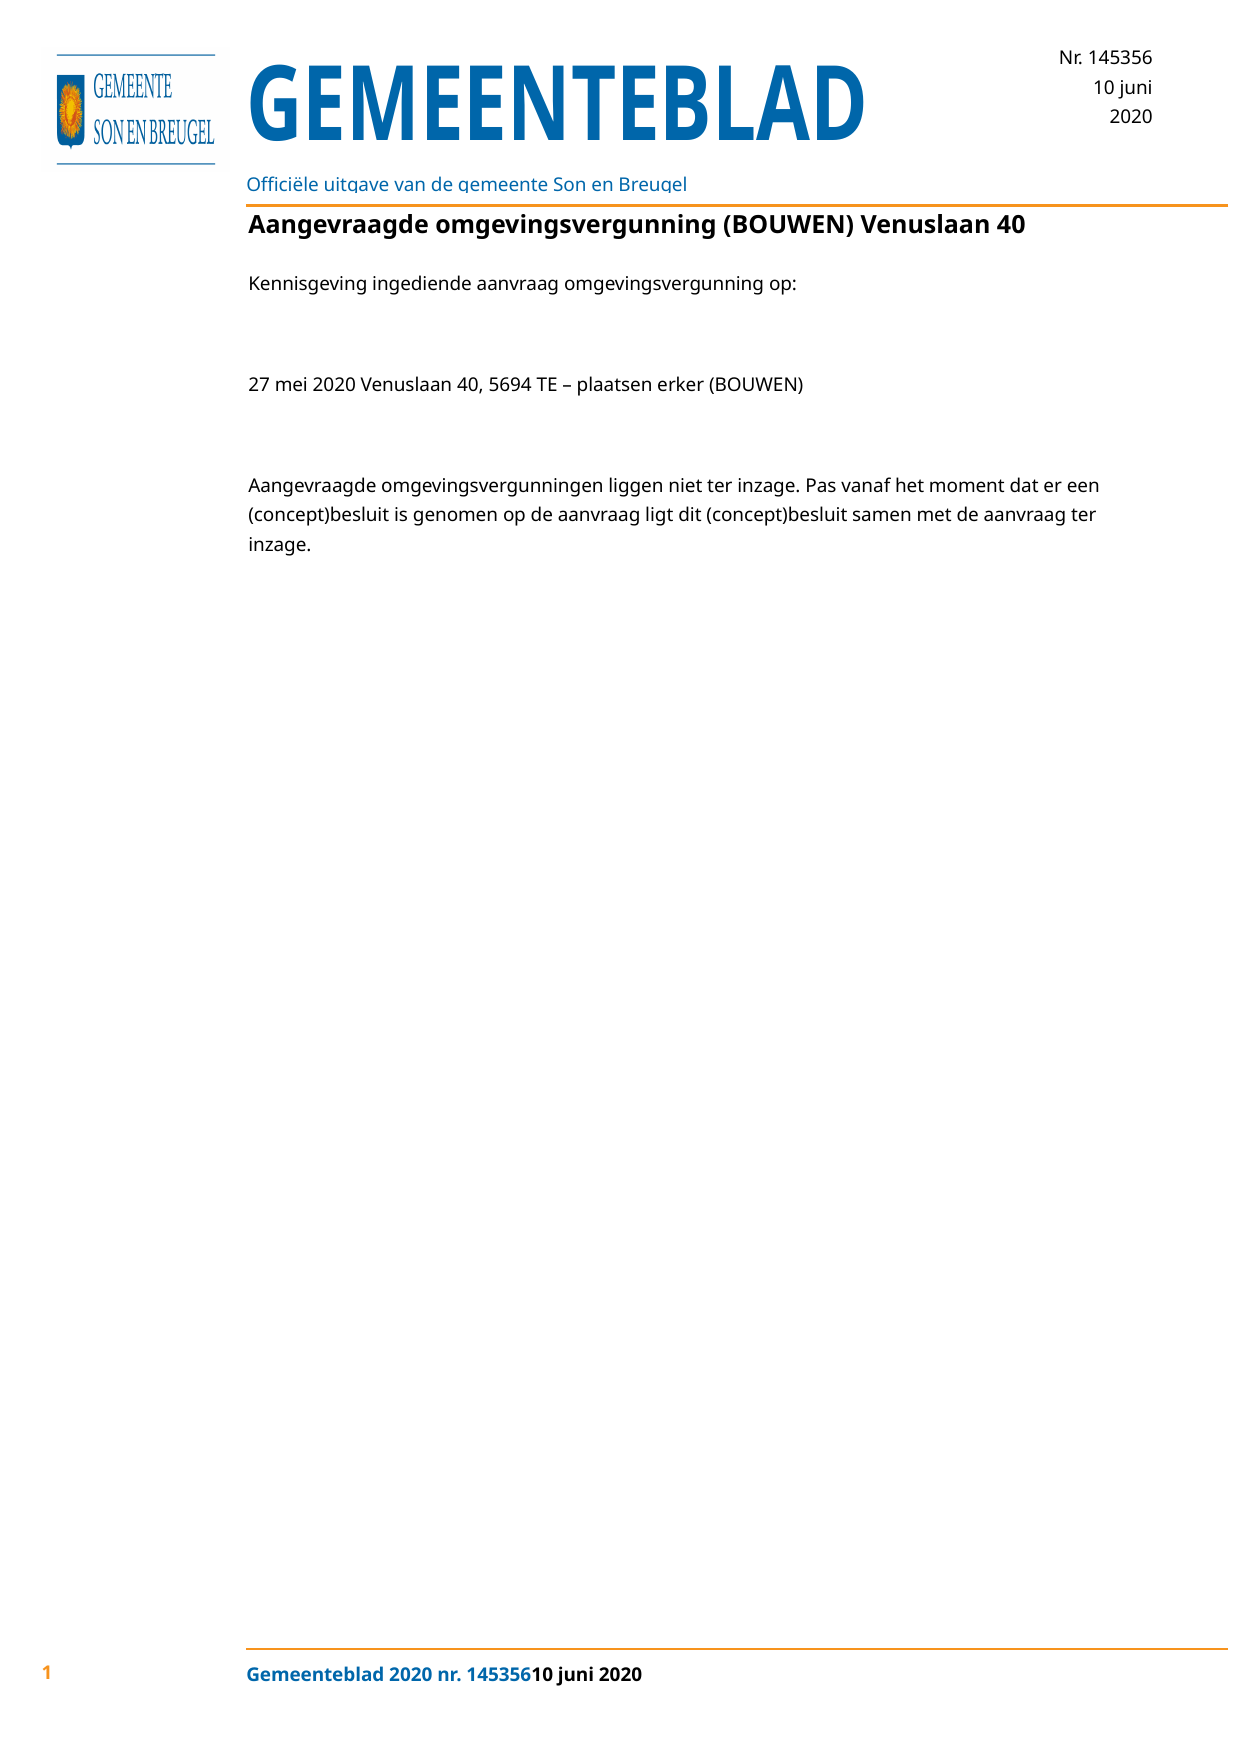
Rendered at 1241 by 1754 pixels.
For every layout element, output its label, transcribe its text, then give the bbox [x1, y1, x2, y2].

text 27 mei 2020 Venuslaan 40, 5694 TE – plaatsen erker (BOUWEN) [248, 371, 1152, 397]
text Aangevraagde omgevingsvergunningen liggen niet ter inzage. Pas vanaf het moment dat er een (concept)besluit is genomen op de aanvraag ligt dit (concept)besluit samen met de aanvraag ter inzage. [248, 472, 1152, 557]
text Kennisgeving ingediende aanvraag omgevingsvergunning op: [248, 270, 1152, 296]
text Aangevraagde omgevingsvergunning (BOUWEN) Venuslaan 40 [248, 207, 1152, 241]
picture [41, 47, 231, 172]
